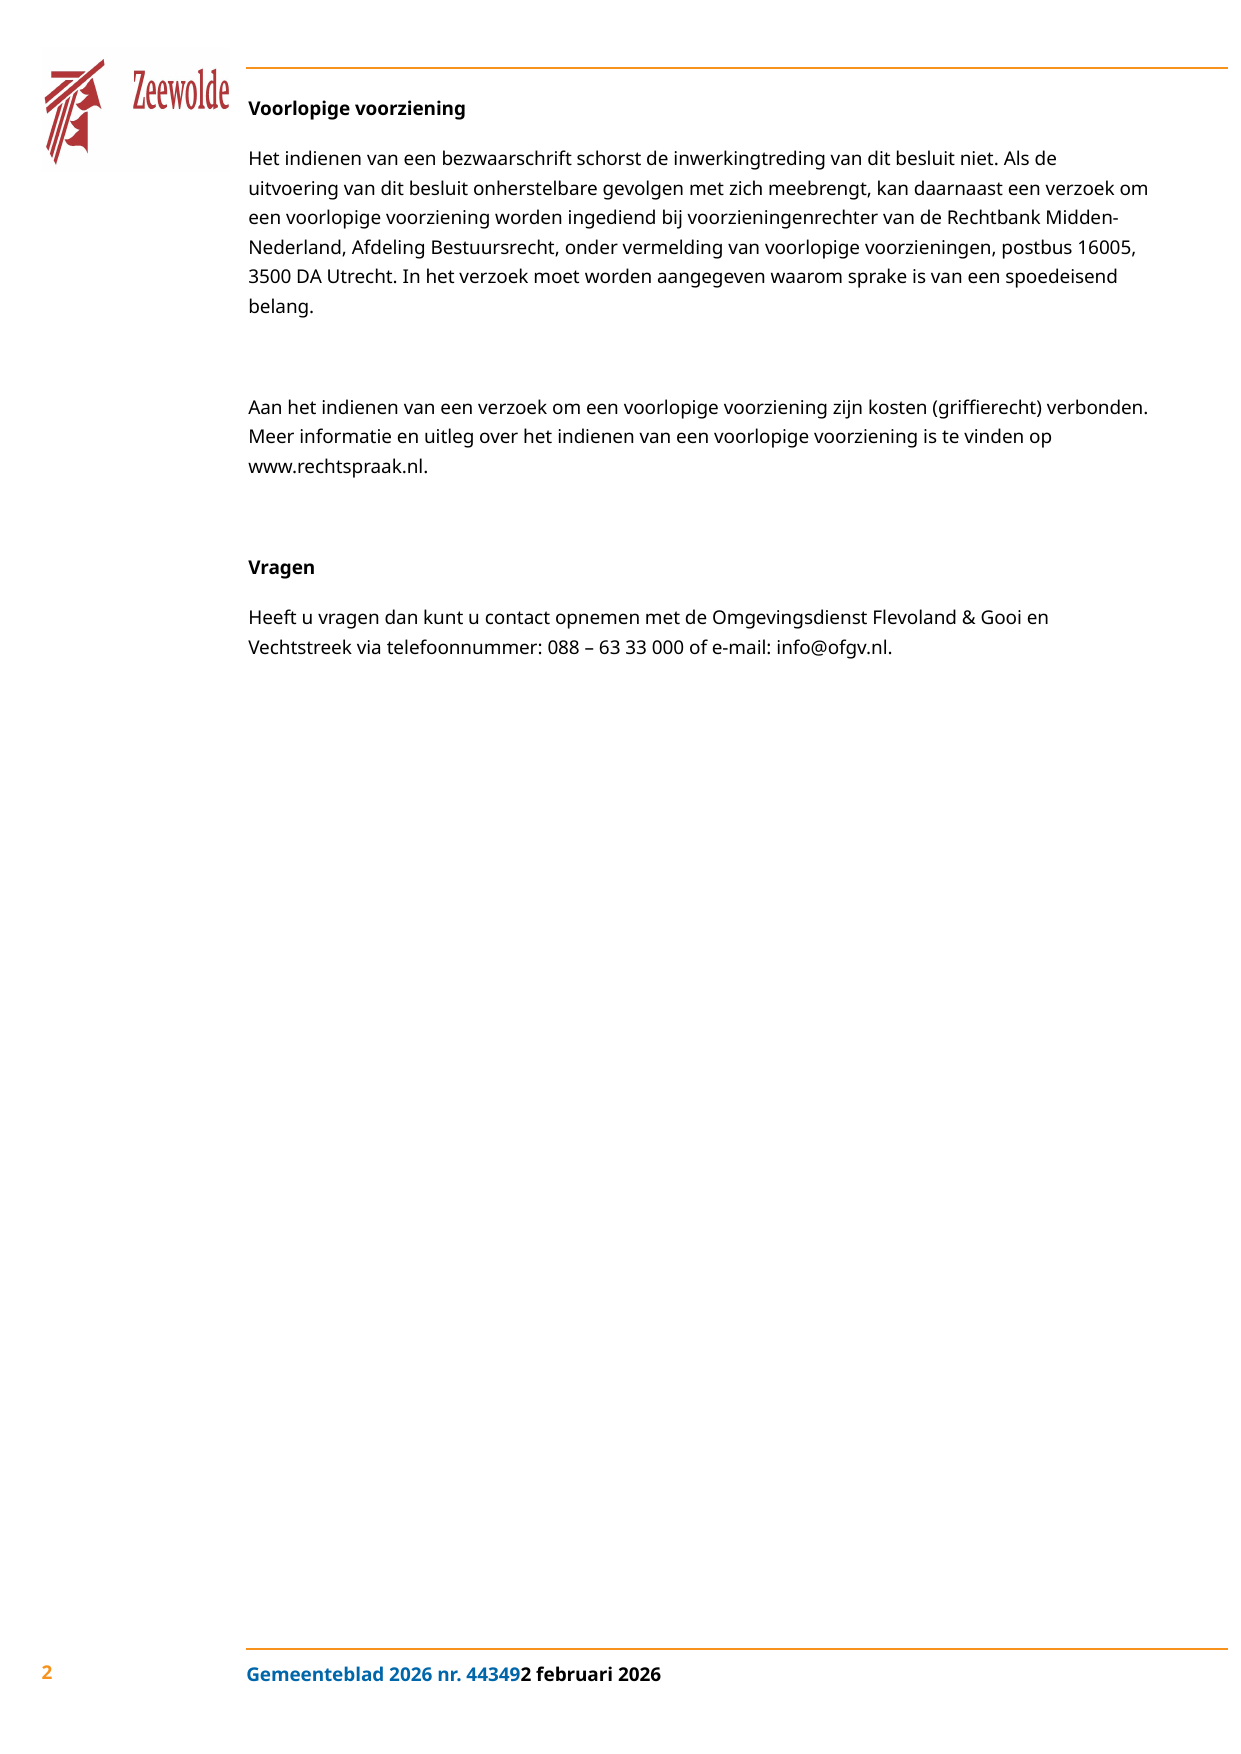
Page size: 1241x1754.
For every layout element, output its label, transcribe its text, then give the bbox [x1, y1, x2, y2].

text Heeft u vragen dan kunt u contact opnemen met de Omgevingsdienst Flevoland & Gooi en Vechtstreek via telefoonnummer: 088 – 63 33 000 of e-mail: info@ofgv.nl. [248, 604, 1152, 660]
text Voorlopige voorziening [248, 95, 1152, 121]
text Het indienen van een bezwaarschrift schorst de inwerkingtreding van dit besluit niet. Als de uitvoering van dit besluit onherstelbare gevolgen met zich meebrengt, kan daarnaast een verzoek om een voorlopige voorziening worden ingediend bij voorzieningenrechter van de Rechtbank Midden-Nederland, Afdeling Bestuursrecht, onder vermelding van voorlopige voorzieningen, postbus 16005, 3500 DA Utrecht. In het verzoek moet worden aangegeven waarom sprake is van een spoedeisend belang. [248, 145, 1152, 319]
text Vragen [248, 554, 1152, 580]
picture [41, 47, 231, 172]
text Aan het indienen van een verzoek om een voorlopige voorziening zijn kosten (griffierecht) verbonden. Meer informatie en uitleg over het indienen van een voorlopige voorziening is te vinden op www.rechtspraak.nl. [248, 394, 1152, 479]
